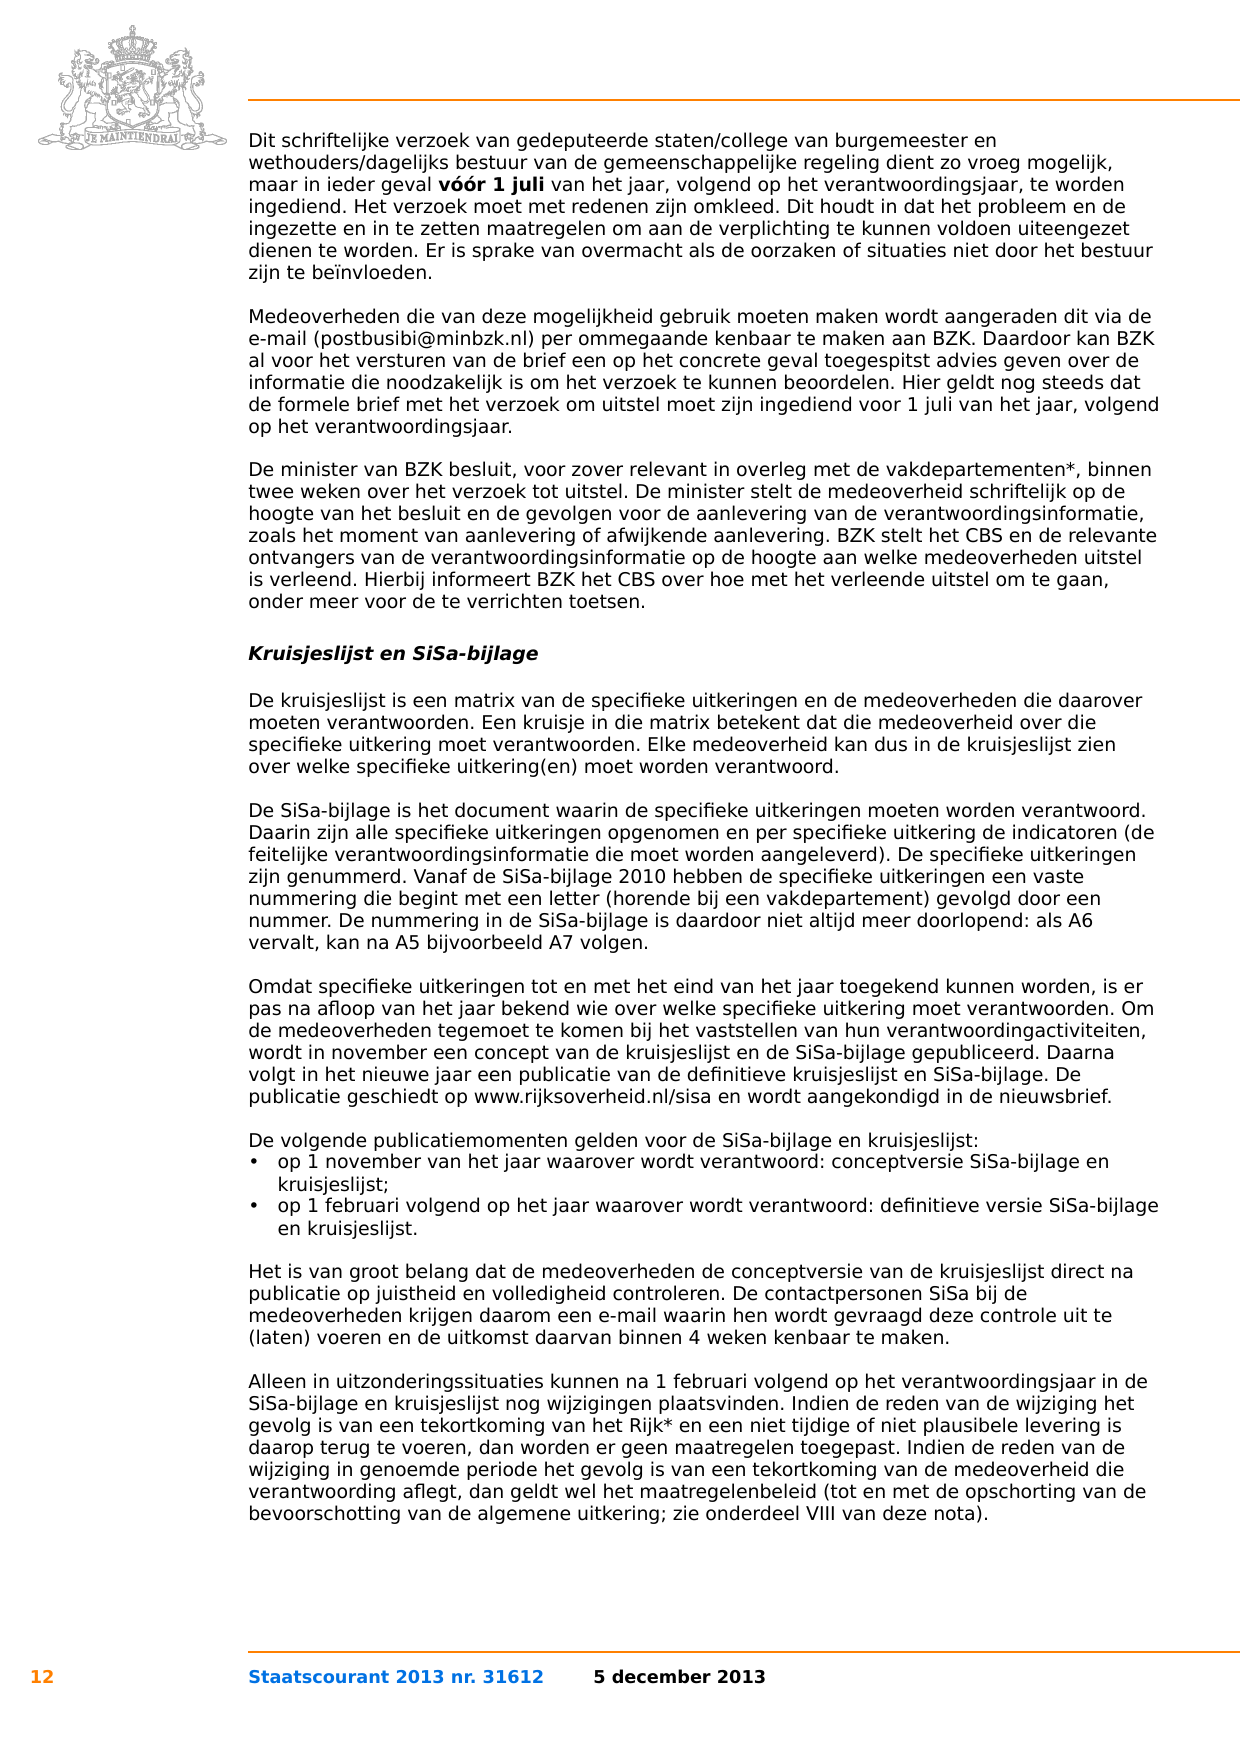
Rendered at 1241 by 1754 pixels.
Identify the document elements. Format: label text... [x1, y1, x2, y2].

text Omdat specifieke uitkeringen tot en met het eind van het jaar toegekend kunnen worden, is er pas na afloop van het jaar bekend wie over welke specifieke uitkering moet verantwoorden. Om de medeoverheden tegemoet te komen bij het vaststellen van hun verantwoordingactiviteiten, wordt in november een concept van de kruisjeslijst en de SiSa-bijlage gepubliceerd. Daarna volgt in het nieuwe jaar een publicatie van de definitieve kruisjeslijst en SiSa-bijlage. De publicatie geschiedt op www.rijksoverheid.nl/sisa en wordt aangekondigd in de nieuwsbrief. [248, 976, 1163, 1108]
text Dit schriftelijke verzoek van gedeputeerde staten/college van burgemeester en wethouders/dagelijks bestuur van de gemeenschappelijke regeling dient zo vroeg mogelijk, maar in ieder geval vóór 1 juli van het jaar, volgend op het verantwoordingsjaar, te worden ingediend. Het verzoek moet met redenen zijn omkleed. Dit houdt in dat het probleem en de ingezette en in te zetten maatregelen om aan de verplichting te kunnen voldoen uiteengezet dienen te worden. Er is sprake van overmacht als de oorzaken of situaties niet door het bestuur zijn te beïnvloeden. [248, 130, 1163, 284]
text • op 1 februari volgend op het jaar waarover wordt verantwoord: definitieve versie SiSa-bijlage en kruisjeslijst. [248, 1195, 1163, 1239]
subtitle Kruisjeslijst en SiSa-bijlage [248, 643, 1163, 665]
text De volgende publicatiemomenten gelden voor de SiSa-bijlage en kruisjeslijst: [248, 1129, 1163, 1151]
text Alleen in uitzonderingssituaties kunnen na 1 februari volgend op het verantwoordingsjaar in de SiSa-bijlage en kruisjeslijst nog wijzigingen plaatsvinden. Indien de reden van de wijziging het gevolg is van een tekortkoming van het Rijk* en een niet tijdige of niet plausibele levering is daarop terug te voeren, dan worden er geen maatregelen toegepast. Indien de reden van de wijziging in genoemde periode het gevolg is van een tekortkoming van de medeoverheid die verantwoording aflegt, dan geldt wel het maatregelenbeleid (tot en met de opschorting van de bevoorschotting van de algemene uitkering; zie onderdeel VIII van deze nota). [248, 1371, 1163, 1525]
text De SiSa-bijlage is het document waarin de specifieke uitkeringen moeten worden verantwoord. Daarin zijn alle specifieke uitkeringen opgenomen en per specifieke uitkering de indicatoren (de feitelijke verantwoordingsinformatie die moet worden aangeleverd). De specifieke uitkeringen zijn genummerd. Vanaf de SiSa-bijlage 2010 hebben de specifieke uitkeringen een vaste nummering die begint met een letter (horende bij een vakdepartement) gevolgd door een nummer. De nummering in de SiSa-bijlage is daardoor niet altijd meer doorlopend: als A6 vervalt, kan na A5 bijvoorbeeld A7 volgen. [248, 800, 1163, 954]
text • op 1 november van het jaar waarover wordt verantwoord: conceptversie SiSa-bijlage en kruisjeslijst; [248, 1151, 1163, 1195]
text De kruisjeslijst is een matrix van de specifieke uitkeringen en de medeoverheden die daarover moeten verantwoorden. Een kruisje in die matrix betekent dat die medeoverheid over die specifieke uitkering moet verantwoorden. Elke medeoverheid kan dus in de kruisjeslijst zien over welke specifieke uitkering(en) moet worden verantwoord. [248, 690, 1163, 778]
text Medeoverheden die van deze mogelijkheid gebruik moeten maken wordt aangeraden dit via de e-mail (postbusibi@minbzk.nl) per ommegaande kenbaar te maken aan BZK. Daardoor kan BZK al voor het versturen van de brief een op het concrete geval toegespitst advies geven over de informatie die noodzakelijk is om het verzoek te kunnen beoordelen. Hier geldt nog steeds dat de formele brief met het verzoek om uitstel moet zijn ingediend voor 1 juli van het jaar, volgend op het verantwoordingsjaar. [248, 306, 1163, 437]
text De minister van BZK besluit, voor zover relevant in overleg met de vakdepartementen*, binnen twee weken over het verzoek tot uitstel. De minister stelt de medeoverheid schriftelijk op de hoogte van het besluit en de gevolgen voor de aanlevering van de verantwoordingsinformatie, zoals het moment van aanlevering of afwijkende aanlevering. BZK stelt het CBS en de relevante ontvangers van de verantwoordingsinformatie op de hoogte aan welke medeoverheden uitstel is verleend. Hierbij informeert BZK het CBS over hoe met het verleende uitstel om te gaan, onder meer voor de te verrichten toetsen. [248, 459, 1163, 613]
picture [38, 25, 227, 150]
text Het is van groot belang dat de medeoverheden de conceptversie van de kruisjeslijst direct na publicatie op juistheid en volledigheid controleren. De contactpersonen SiSa bij de medeoverheden krijgen daarom een e-mail waarin hen wordt gevraagd deze controle uit te (laten) voeren en de uitkomst daarvan binnen 4 weken kenbaar te maken. [248, 1261, 1163, 1349]
